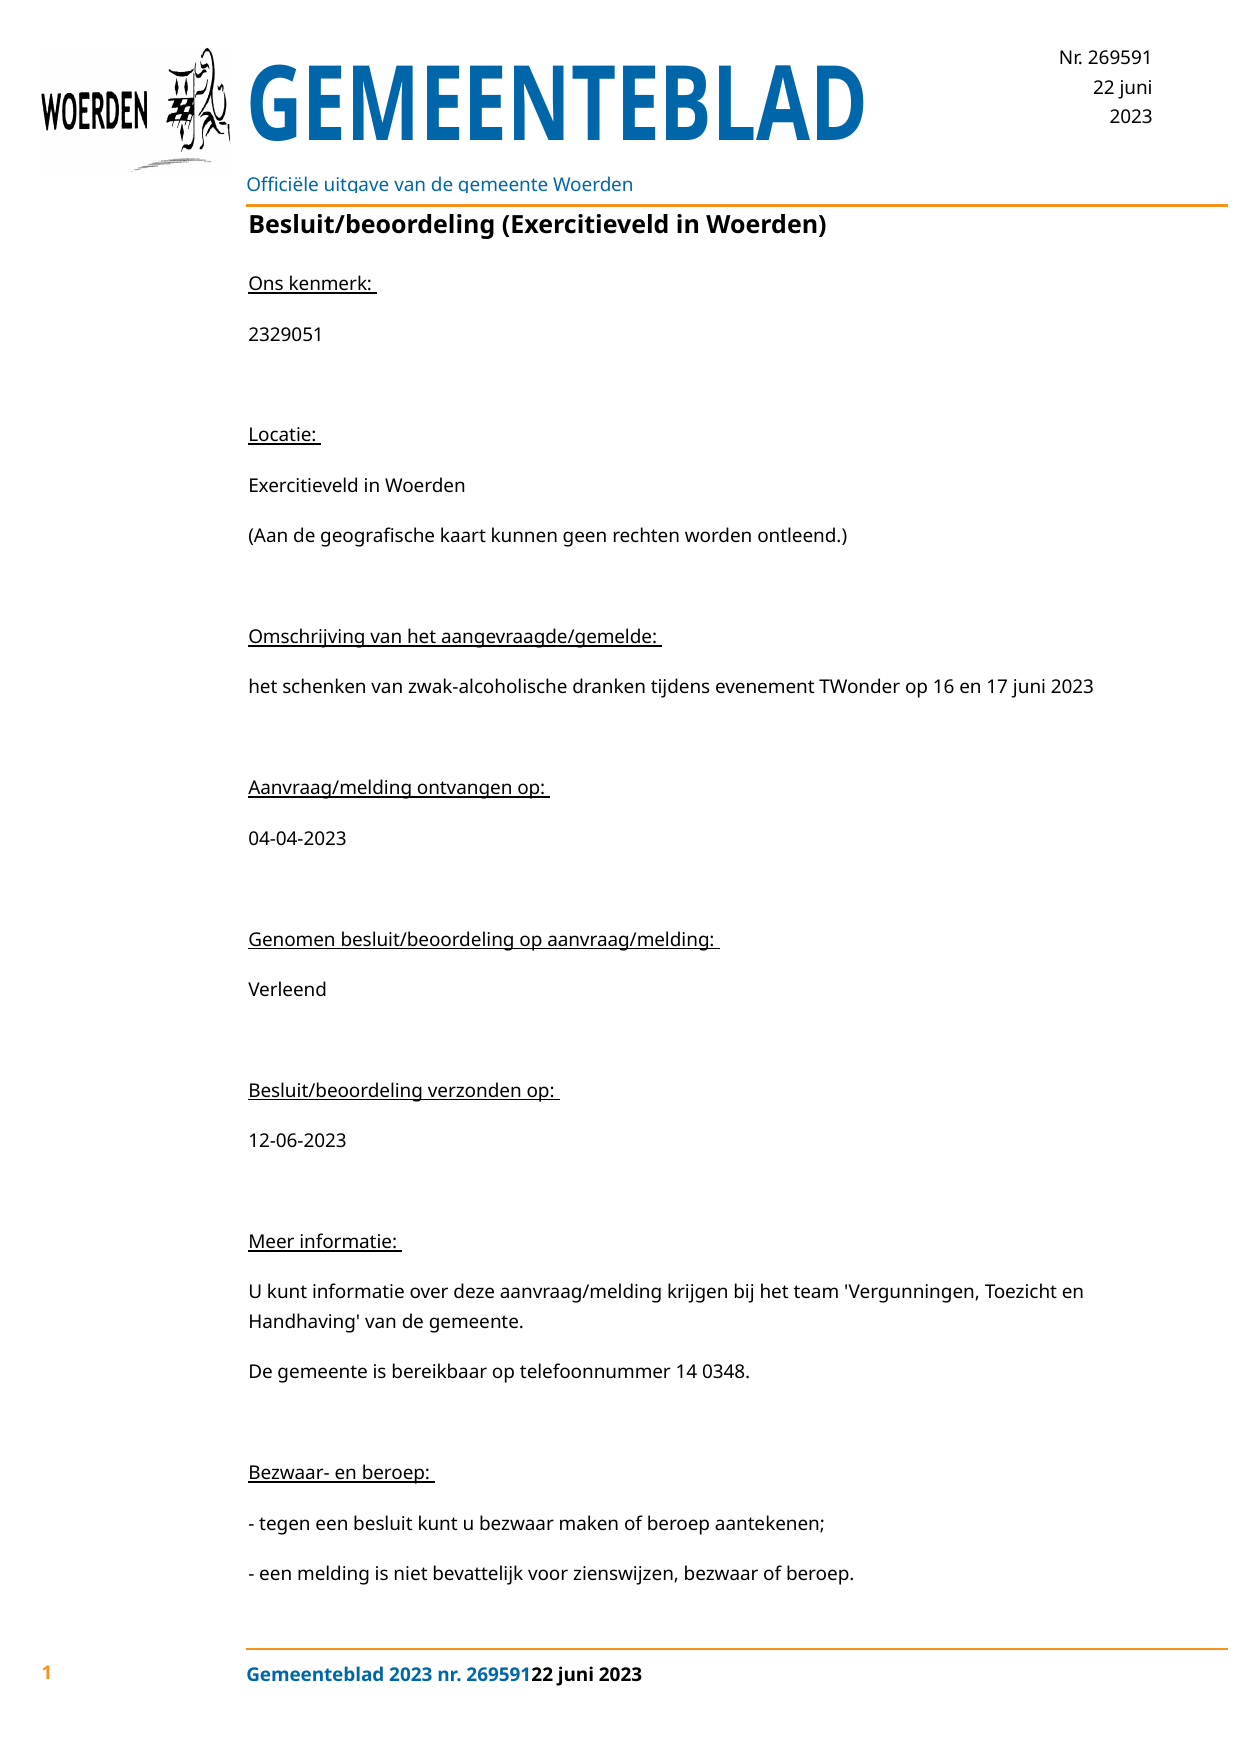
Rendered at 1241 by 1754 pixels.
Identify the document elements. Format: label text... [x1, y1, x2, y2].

text Ons kenmerk: [248, 270, 1152, 296]
text Genomen besluit/beoordeling op aanvraag/melding: [248, 926, 1152, 951]
text - een melding is niet bevattelijk voor zienswijzen, bezwaar of beroep. [248, 1560, 1152, 1586]
picture [41, 47, 231, 172]
text 2329051 [248, 321, 1152, 346]
text (Aan de geografische kaart kunnen geen rechten worden ontleend.) [248, 522, 1152, 548]
text Bezwaar- en beroep: [248, 1459, 1152, 1485]
text Locatie: [248, 422, 1152, 447]
text Verleend [248, 976, 1152, 1002]
text Meer informatie: [248, 1228, 1152, 1254]
text Aanvraag/melding ontvangen op: [248, 774, 1152, 800]
text 04-04-2023 [248, 825, 1152, 851]
text Exercitieveld in Woerden [248, 472, 1152, 498]
text De gemeente is bereikbaar op telefoonnummer 14 0348. [248, 1359, 1152, 1384]
text Besluit/beoordeling verzonden op: [248, 1077, 1152, 1103]
text - tegen een besluit kunt u bezwaar maken of beroep aantekenen; [248, 1510, 1152, 1536]
text het schenken van zwak-alcoholische dranken tijdens evenement TWonder op 16 en 17 juni 2023 [248, 674, 1152, 699]
text Omschrijving van het aangevraagde/gemelde: [248, 623, 1152, 649]
text U kunt informatie over deze aanvraag/melding krijgen bij het team 'Vergunningen, Toezicht en Handhaving' van de gemeente. [248, 1279, 1152, 1334]
text 12-06-2023 [248, 1127, 1152, 1153]
text Besluit/beoordeling (Exercitieveld in Woerden) [248, 207, 1152, 241]
